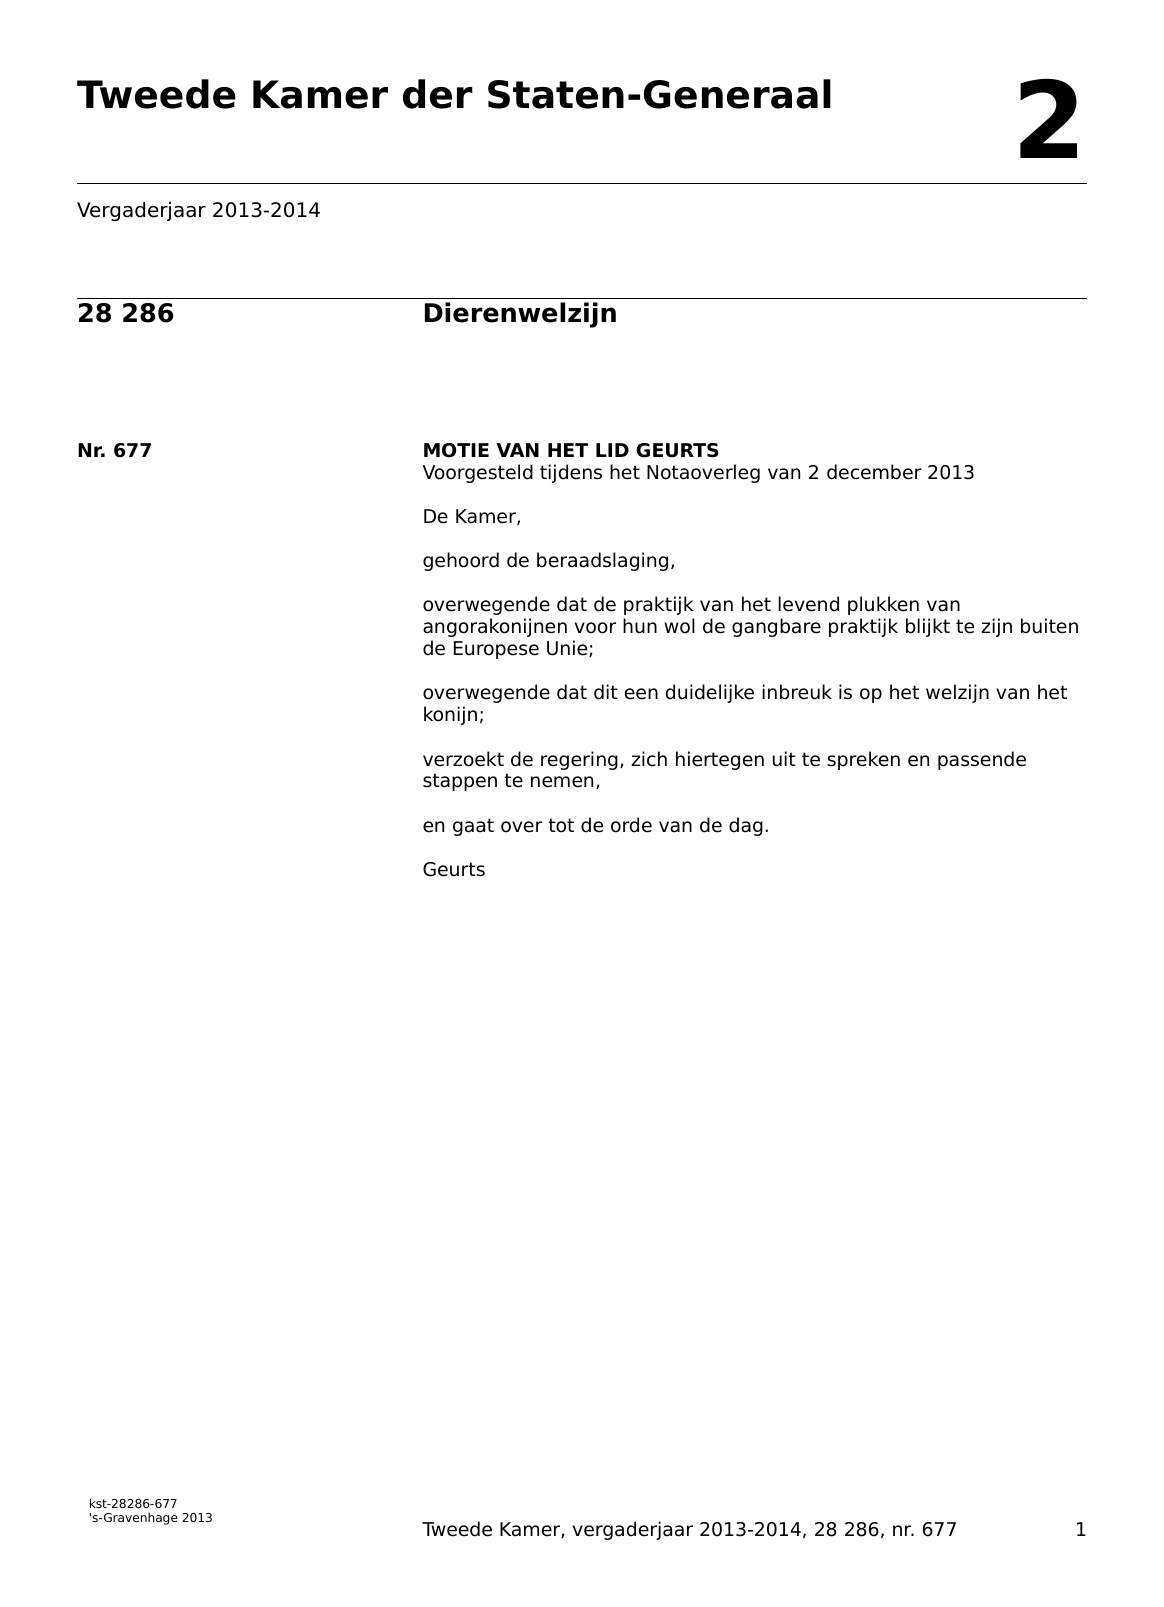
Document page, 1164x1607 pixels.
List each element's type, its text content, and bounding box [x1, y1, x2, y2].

text overwegende dat dit een duidelijke inbreuk is op het welzijn van het konijn; [422, 682, 1087, 726]
text gehoord de beraadslaging, [422, 550, 1087, 572]
text Geurts [422, 859, 1087, 881]
table_header 2 [886, 59, 1087, 183]
table_header Tweede Kamer der Staten-Generaal [77, 59, 886, 183]
text kst-28286-677 [88, 1497, 323, 1511]
subtitle Nr. 677 MOTIE VAN HET LID GEURTS [77, 440, 1087, 462]
subtitle 28 286 Dierenwelzijn [77, 299, 1087, 329]
text Voorgesteld tijdens het Notaoverleg van 2 december 2013 [422, 462, 1087, 484]
text verzoekt de regering, zich hiertegen uit te spreken en passende stappen te nemen, [422, 748, 1087, 792]
text en gaat over tot de orde van de dag. [422, 814, 1087, 837]
text 's-Gravenhage 2013 [88, 1511, 323, 1525]
table_cell Vergaderjaar 2013-2014 [77, 184, 1087, 298]
text overwegende dat de praktijk van het levend plukken van angorakonijnen voor hun wol de gangbare praktijk blijkt te zijn buiten de Europese Unie; [422, 594, 1087, 660]
text De Kamer, [422, 506, 1087, 528]
